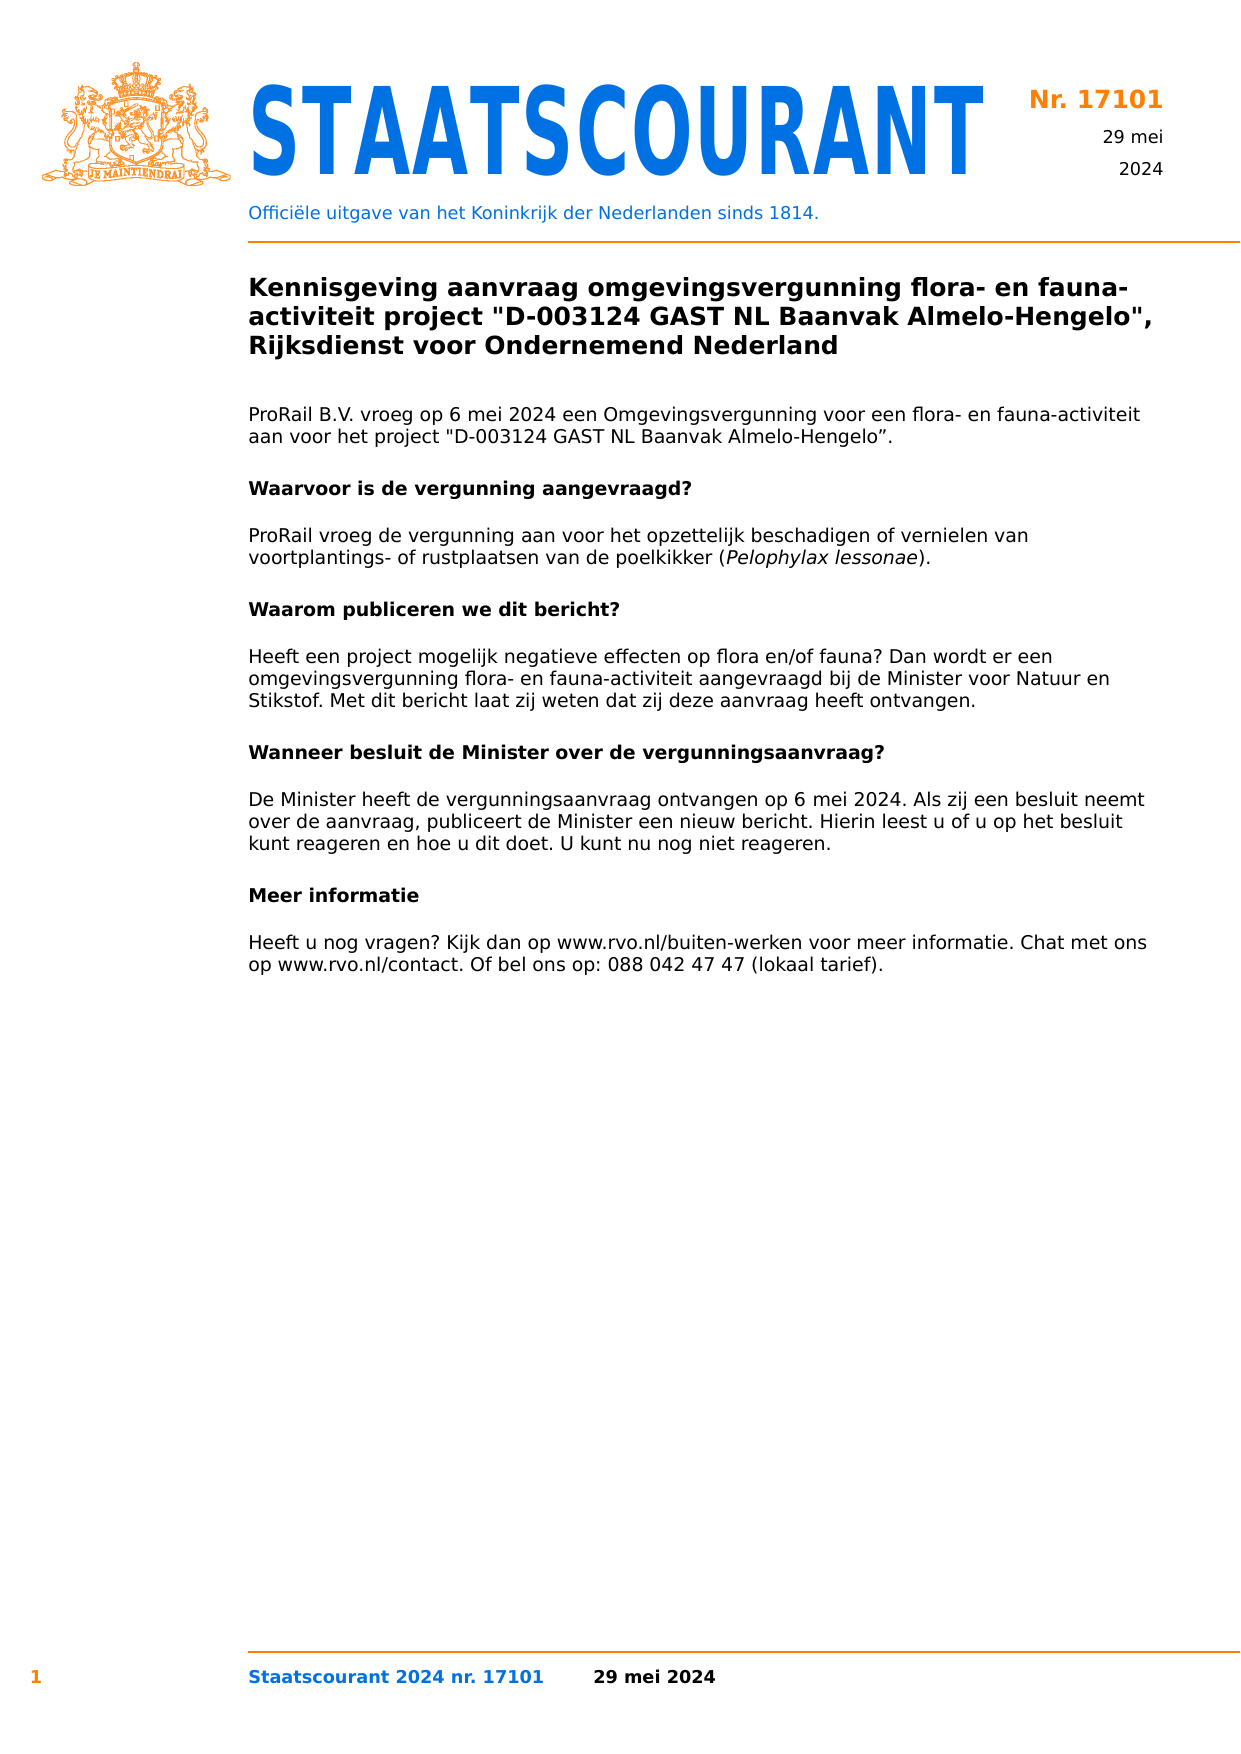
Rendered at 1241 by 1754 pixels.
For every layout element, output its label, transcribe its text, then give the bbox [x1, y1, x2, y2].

text ProRail B.V. vroeg op 6 mei 2024 een Omgevingsvergunning voor een flora- en fauna-activiteit aan voor het project "D-003124 GAST NL Baanvak Almelo-Hengelo”. [248, 404, 1163, 448]
table_header Nr. 17101 [998, 62, 1240, 121]
subtitle Kennisgeving aanvraag omgevingsvergunning flora- en fauna-activiteit project "D-003124 GAST NL Baanvak Almelo-Hengelo", Rijksdienst voor Ondernemend Nederland [248, 273, 1163, 361]
subtitle Wanneer besluit de Minister over de vergunningsaanvraag? [248, 742, 1163, 764]
subtitle Waarom publiceren we dit bericht? [248, 599, 1163, 621]
text ProRail vroeg de vergunning aan voor het opzettelijk beschadigen of vernielen van voortplantings- of rustplaatsen van de poelkikker (Pelophylax lessonae). [248, 525, 1163, 569]
subtitle Waarvoor is de vergunning aangevraagd? [248, 478, 1163, 500]
table_cell 2024 [998, 153, 1240, 203]
table_cell Officiële uitgave van het Koninkrijk der Nederlanden sinds 1814. [248, 203, 1240, 241]
text De Minister heeft de vergunningsaanvraag ontvangen op 6 mei 2024. Als zij een besluit neemt over de aanvraag, publiceert de Minister een nieuw bericht. Hierin leest u of u op het besluit kunt reageren en hoe u dit doet. U kunt nu nog niet reageren. [248, 789, 1163, 855]
text Heeft een project mogelijk negatieve effecten op flora en/of fauna? Dan wordt er een omgevingsvergunning flora- en fauna-activiteit aangevraagd bij de Minister voor Natuur en Stikstof. Met dit bericht laat zij weten dat zij deze aanvraag heeft ontvangen. [248, 646, 1163, 712]
table_header STAATSCOURANT [248, 62, 998, 203]
picture [41, 62, 231, 186]
text Heeft u nog vragen? Kijk dan op www.rvo.nl/buiten-werken voor meer informatie. Chat met ons op www.rvo.nl/contact. Of bel ons op: 088 042 47 47 (lokaal tarief). [248, 932, 1163, 976]
subtitle Meer informatie [248, 885, 1163, 907]
table_cell 29 mei [998, 121, 1240, 153]
table_header [25, 62, 248, 241]
